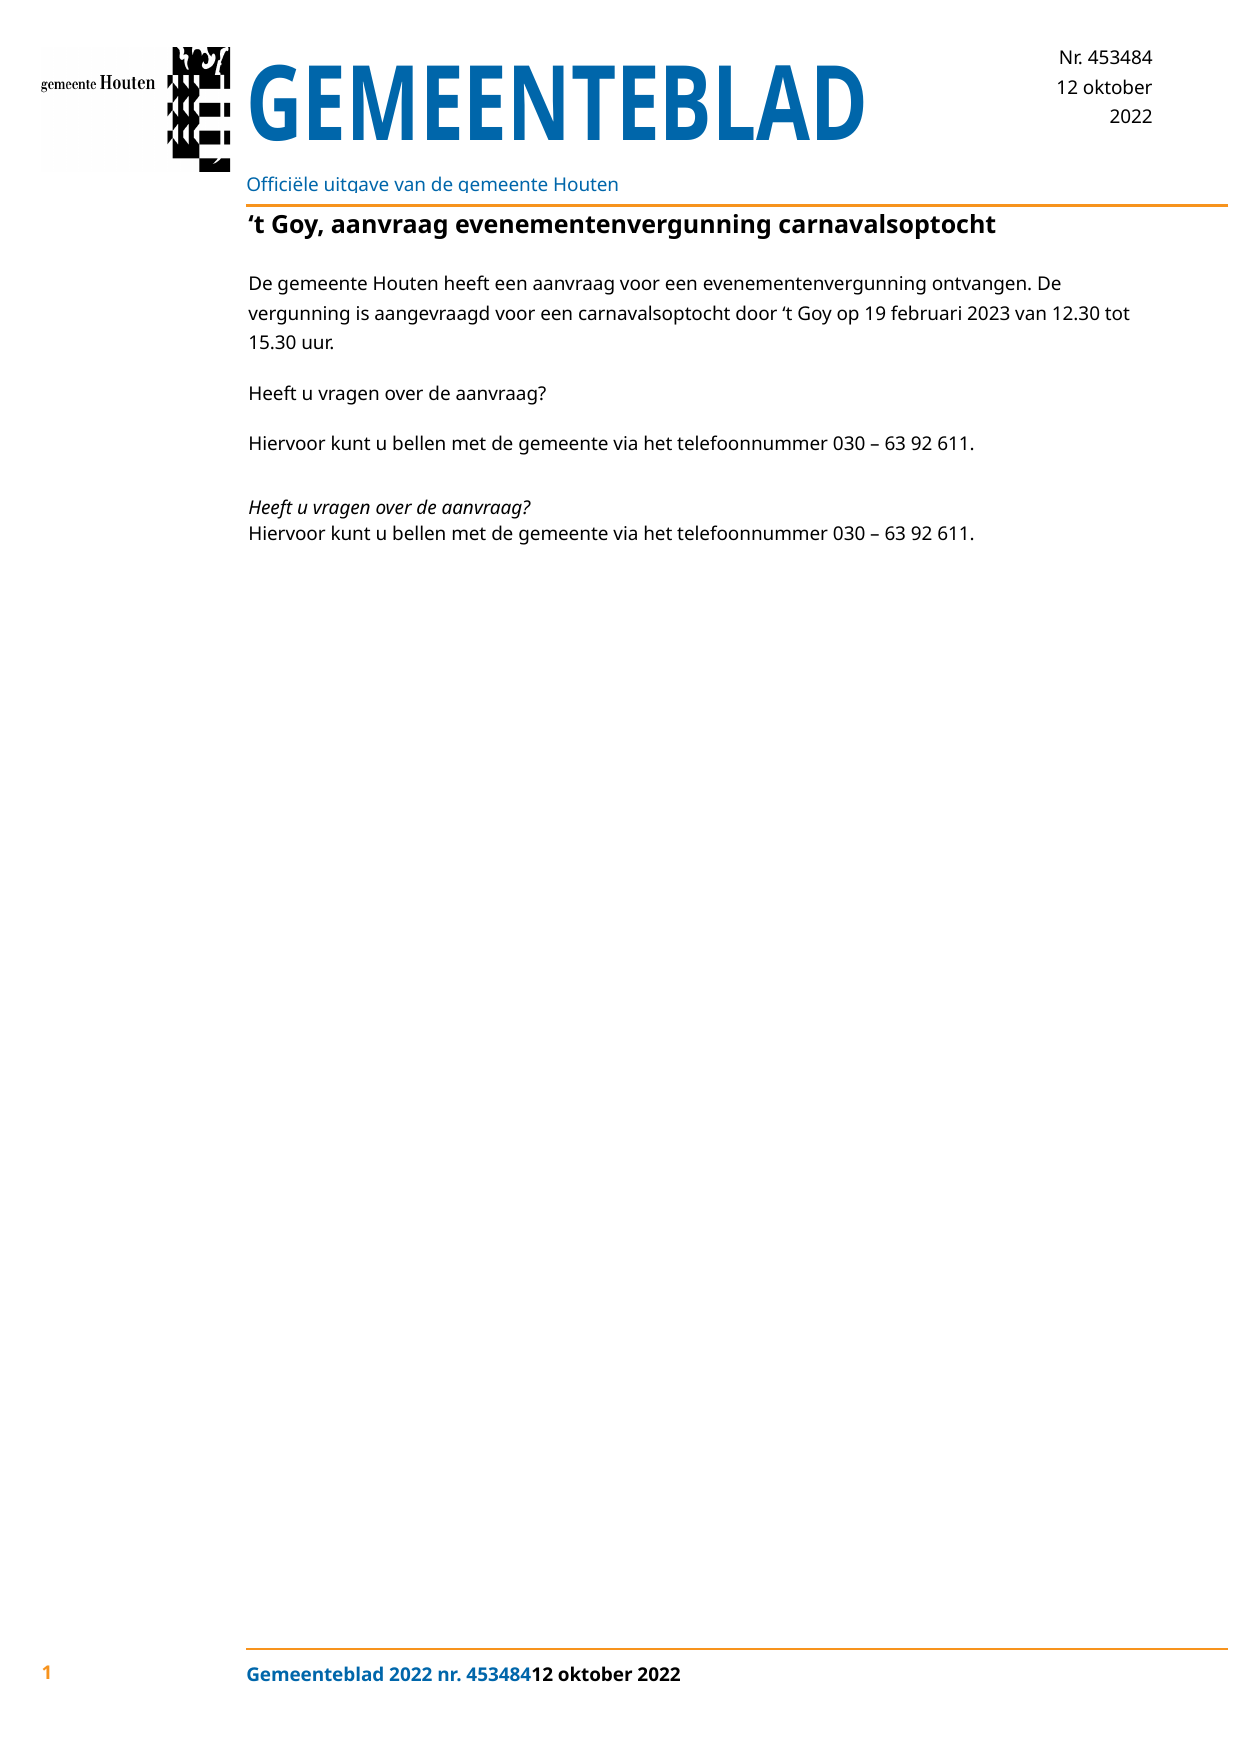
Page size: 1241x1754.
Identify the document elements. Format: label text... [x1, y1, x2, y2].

text ‘t Goy, aanvraag evenementenvergunning carnavalsoptocht [248, 207, 1152, 241]
picture [41, 47, 231, 172]
text Hiervoor kunt u bellen met de gemeente via het telefoonnummer 030 – 63 92 611. [248, 520, 1152, 546]
text De gemeente Houten heeft een aanvraag voor een evenementenvergunning ontvangen. De vergunning is aangevraagd voor een carnavalsoptocht door ‘t Goy op 19 februari 2023 van 12.30 tot 15.30 uur. [248, 270, 1152, 355]
text Heeft u vragen over de aanvraag? [248, 494, 1152, 520]
text Hiervoor kunt u bellen met de gemeente via het telefoonnummer 030 – 63 92 611. [248, 430, 1152, 456]
text Heeft u vragen over de aanvraag? [248, 380, 1152, 406]
